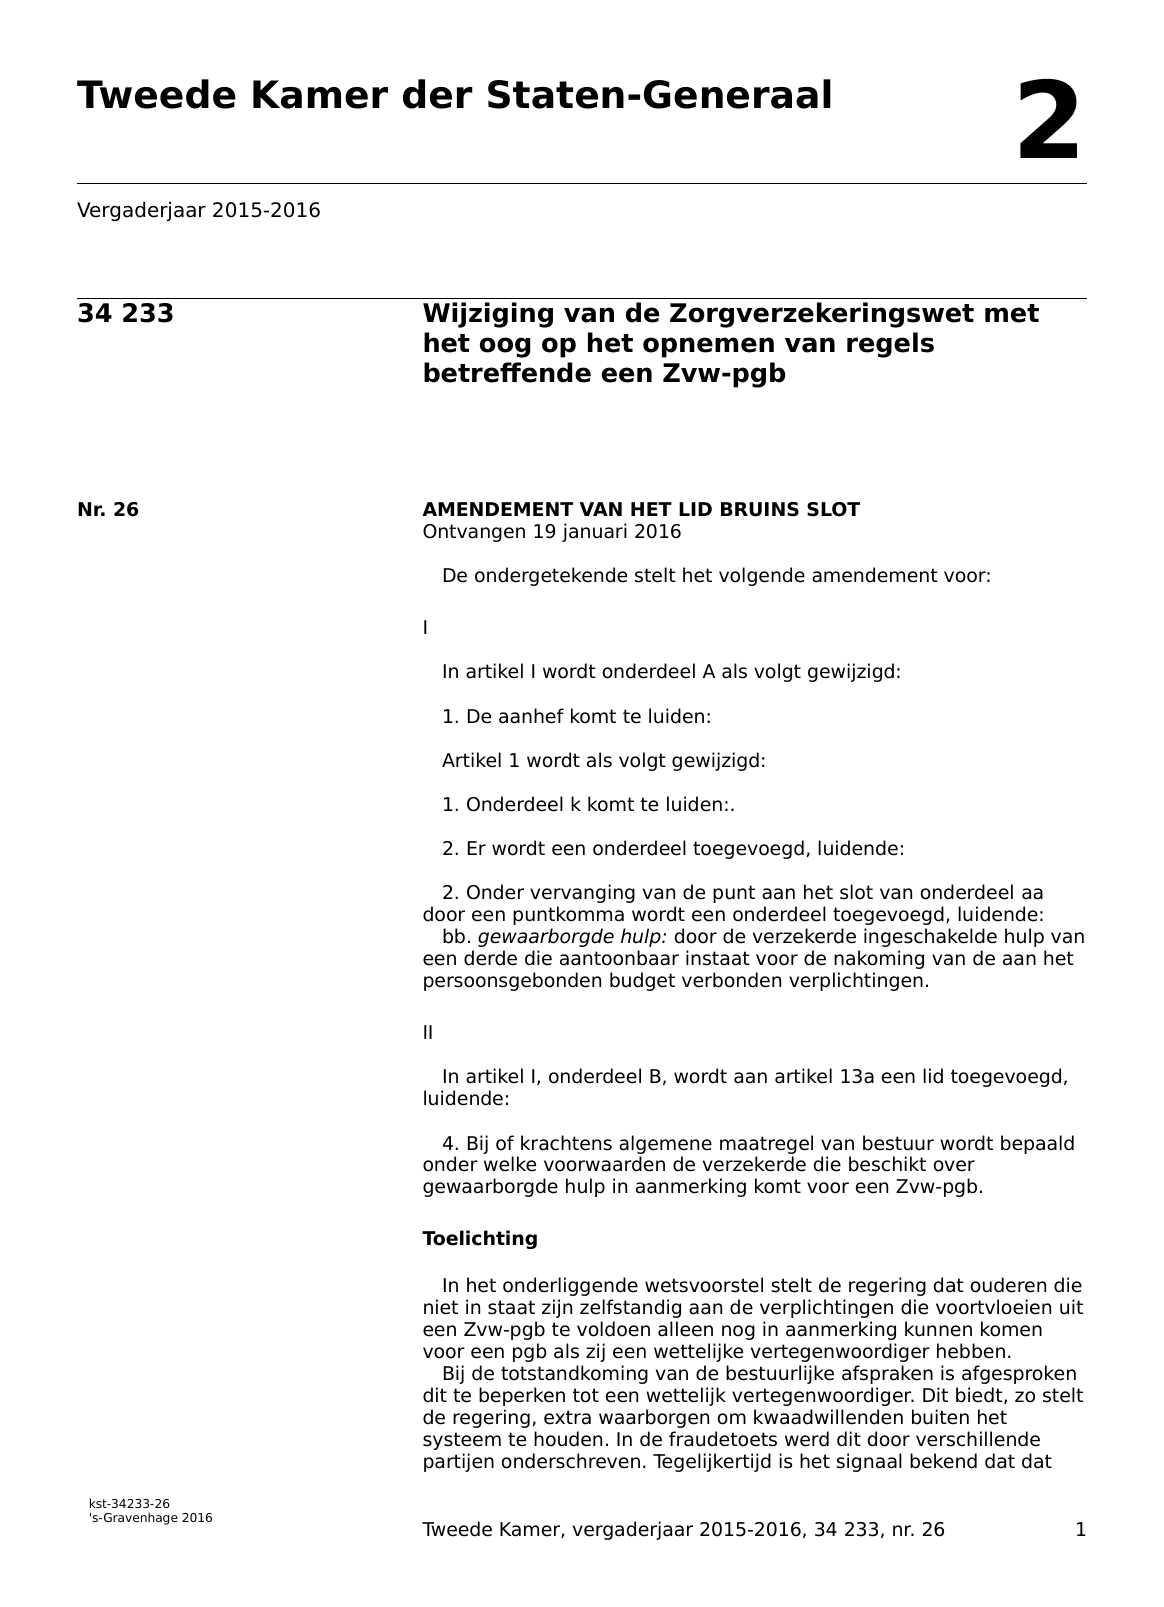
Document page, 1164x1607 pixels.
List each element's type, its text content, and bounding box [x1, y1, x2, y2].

table_header 2 [886, 59, 1087, 183]
text In artikel I, onderdeel B, wordt aan artikel 13a een lid toegevoegd, luidende: [422, 1066, 1087, 1110]
text Ontvangen 19 januari 2016 [422, 521, 1087, 543]
text In het onderliggende wetsvoorstel stelt de regering dat ouderen die niet in staat zijn zelfstandig aan de verplichtingen die voortvloeien uit een Zvw-pgb te voldoen alleen nog in aanmerking kunnen komen voor een pgb als zij een wettelijke vertegenwoordiger hebben. [422, 1275, 1087, 1363]
subtitle II [422, 1022, 1087, 1044]
text bb. gewaarborgde hulp: door de verzekerde ingeschakelde hulp van een derde die aantoonbaar instaat voor de nakoming van de aan het persoonsgebonden budget verbonden verplichtingen. [422, 926, 1087, 992]
text 1. Onderdeel k komt te luiden:. [422, 794, 1087, 816]
text Bij de totstandkoming van de bestuurlijke afspraken is afgesproken dit te beperken tot een wettelijk vertegenwoordiger. Dit biedt, zo stelt de regering, extra waarborgen om kwaadwillenden buiten het systeem te houden. In de fraudetoets werd dit door verschillende partijen onderschreven. Tegelijkertijd is het signaal bekend dat dat [422, 1363, 1087, 1473]
subtitle Nr. 26 AMENDEMENT VAN HET LID BRUINS SLOT [77, 499, 1087, 521]
table_cell Vergaderjaar 2015-2016 [77, 184, 1087, 298]
table_header Tweede Kamer der Staten-Generaal [77, 59, 886, 183]
subtitle 34 233 Wijziging van de Zorgverzekeringswet met het oog op het opnemen van regels betreffende een Zvw-pgb [77, 299, 1087, 388]
text Artikel 1 wordt als volgt gewijzigd: [422, 750, 1087, 772]
text 1. De aanhef komt te luiden: [422, 706, 1087, 727]
subtitle I [422, 617, 1087, 639]
text kst-34233-26 [88, 1497, 323, 1511]
text De ondergetekende stelt het volgende amendement voor: [422, 565, 1087, 587]
text 4. Bij of krachtens algemene maatregel van bestuur wordt bepaald onder welke voorwaarden de verzekerde die beschikt over gewaarborgde hulp in aanmerking komt voor een Zvw-pgb. [422, 1132, 1087, 1198]
text 2. Er wordt een onderdeel toegevoegd, luidende: [422, 838, 1087, 860]
subtitle Toelichting [422, 1228, 1087, 1250]
text 2. Onder vervanging van de punt aan het slot van onderdeel aa door een puntkomma wordt een onderdeel toegevoegd, luidende: [422, 882, 1087, 926]
text In artikel I wordt onderdeel A als volgt gewijzigd: [422, 661, 1087, 683]
text 's-Gravenhage 2016 [88, 1511, 323, 1525]
